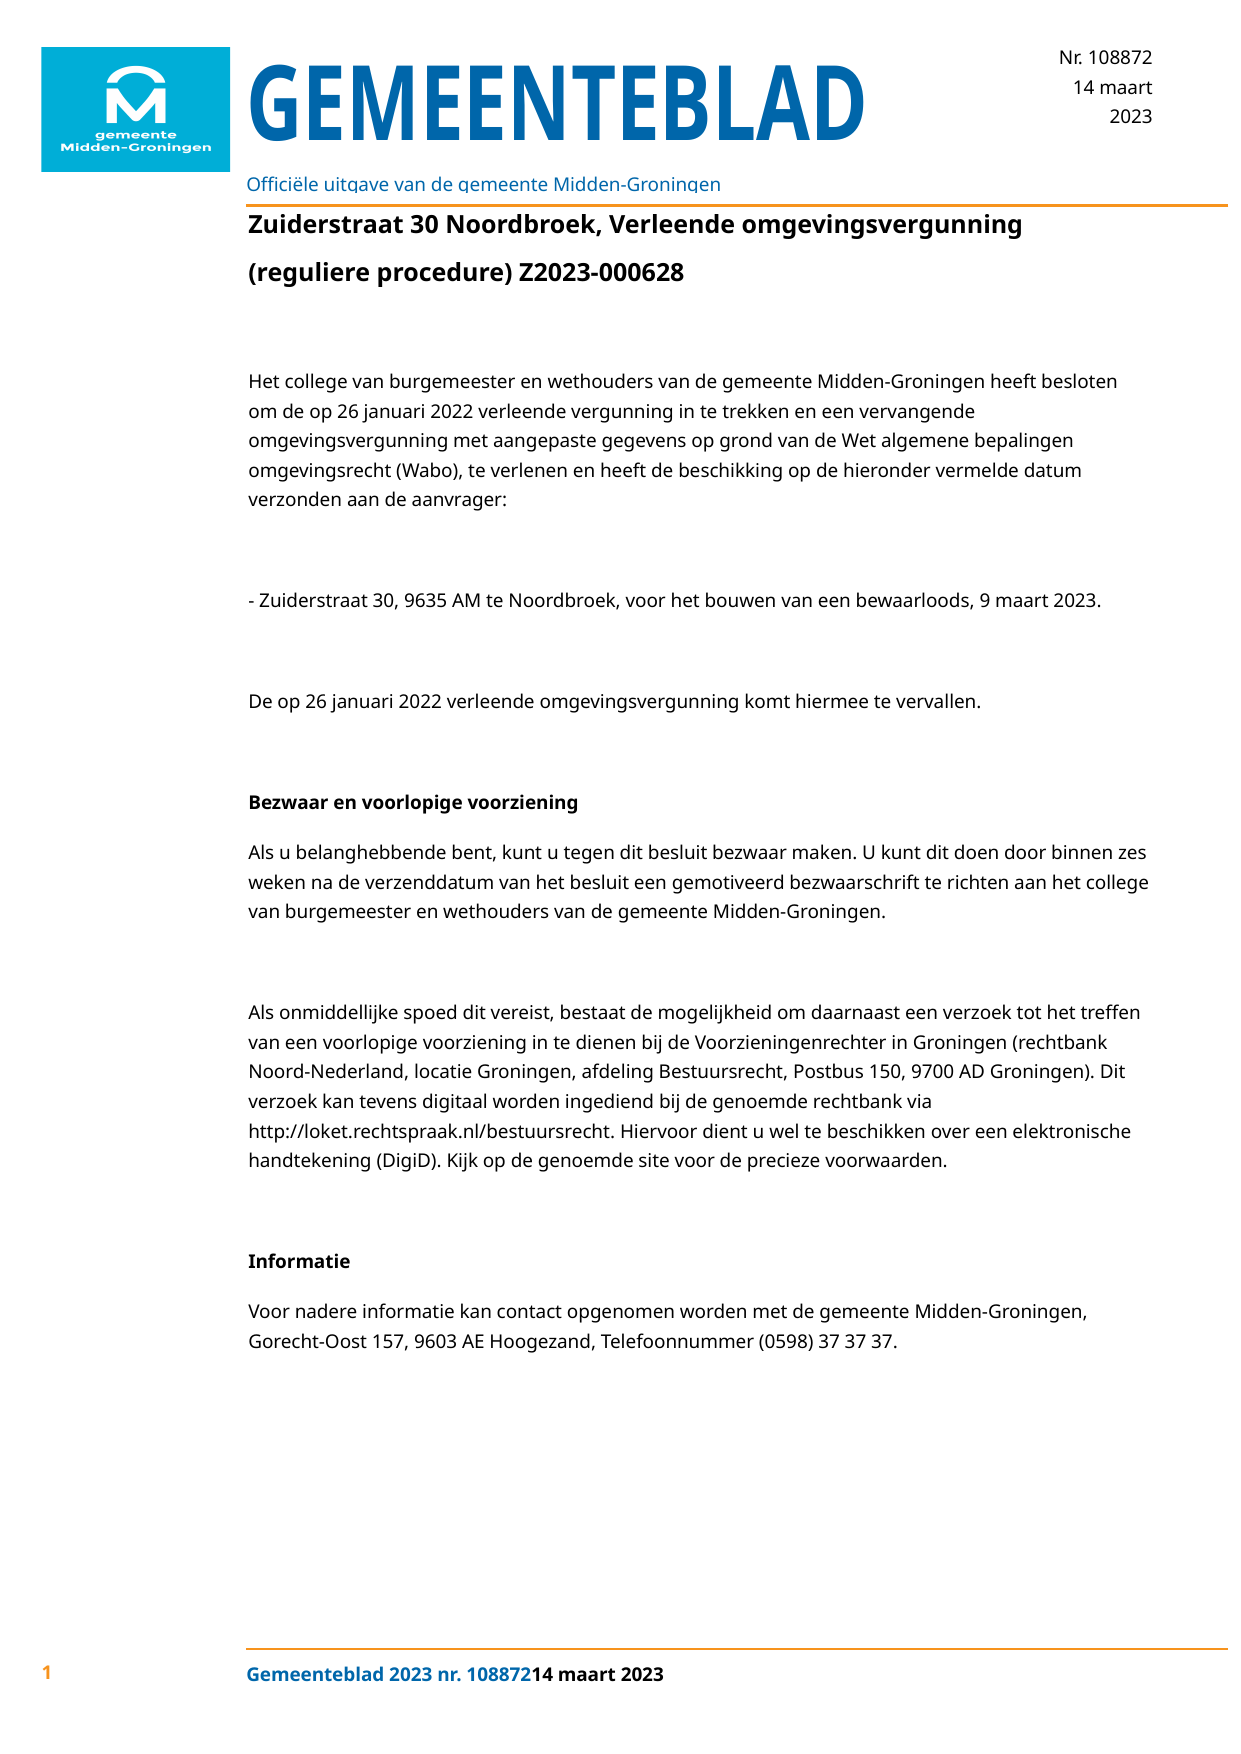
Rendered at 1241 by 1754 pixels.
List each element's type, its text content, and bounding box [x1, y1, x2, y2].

text De op 26 januari 2022 verleende omgevingsvergunning komt hiermee te vervallen. [248, 688, 1152, 714]
text Het college van burgemeester en wethouders van de gemeente Midden-Groningen heeft besloten om de op 26 januari 2022 verleende vergunning in te trekken en een vervangende omgevingsvergunning met aangepaste gegevens op grond van de Wet algemene bepalingen omgevingsrecht (Wabo), te verlenen en heeft de beschikking op de hieronder vermelde datum verzonden aan de aanvrager: [248, 368, 1152, 512]
picture [108, 66, 164, 82]
text - Zuiderstraat 30, 9635 AM te Noordbroek, voor het bouwen van een bewaarloods, 9 maart 2023. [248, 587, 1152, 613]
text Zuiderstraat 30 Noordbroek, Verleende omgevingsvergunning (reguliere procedure) Z2023-000628 [248, 207, 1152, 288]
picture [107, 89, 165, 122]
text Als onmiddellijke spoed dit vereist, bestaat de mogelijkheid om daarnaast een verzoek tot het treffen van een voorlopige voorziening in te dienen bij de Voorzieningenrechter in Groningen (rechtbank Noord-Nederland, locatie Groningen, afdeling Bestuursrecht, Postbus 150, 9700 AD Groningen). Dit verzoek kan tevens digitaal worden ingediend bij de genoemde rechtbank via http://loket.rechtspraak.nl/bestuursrecht. Hiervoor dient u wel te beschikken over een elektronische handtekening (DigiD). Kijk op de genoemde site voor de precieze voorwaarden. [248, 999, 1152, 1173]
picture [184, 146, 190, 153]
text Voor nadere informatie kan contact opgenomen worden met de gemeente Midden-Groningen, Gorecht-Oost 157, 9603 AE Hoogezand, Telefoonnummer (0598) 37 37 37. [248, 1299, 1152, 1354]
text Bezwaar en voorlopige voorziening [248, 789, 1152, 815]
text Als u belanghebbende bent, kunt u tegen dit besluit bezwaar maken. U kunt dit doen door binnen zes weken na de verzenddatum van het besluit een gemotiveerd bezwaarschrift te richten aan het college van burgemeester en wethouders van de gemeente Midden-Groningen. [248, 839, 1152, 924]
text Informatie [248, 1248, 1152, 1274]
